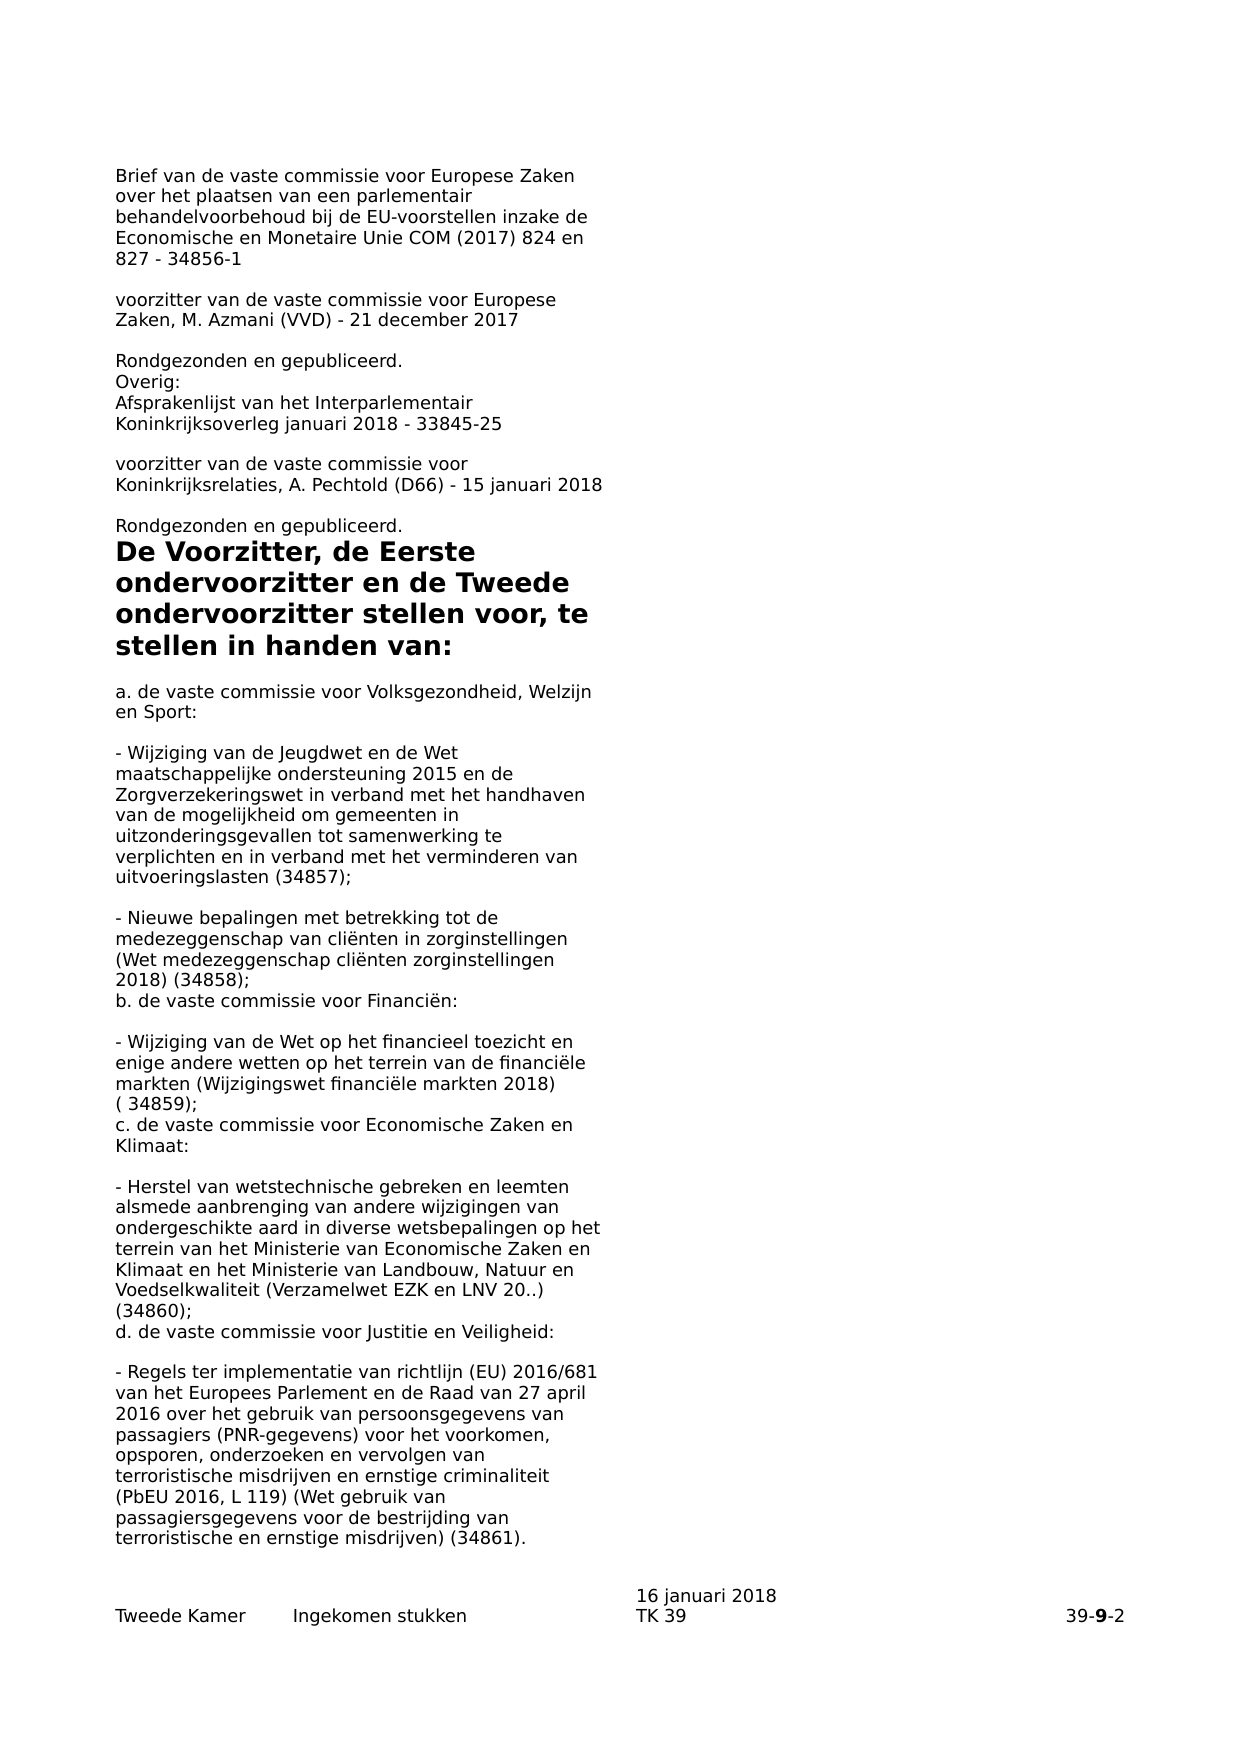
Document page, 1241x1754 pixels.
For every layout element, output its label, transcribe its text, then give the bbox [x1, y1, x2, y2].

text voorzitter van de vaste commissie voor Koninkrijksrelaties, A. Pechtold (D66) - 15 januari 2018 [115, 454, 605, 496]
text Rondgezonden en gepubliceerd. [115, 516, 605, 536]
text voorzitter van de vaste commissie voor Europese Zaken, M. Azmani (VVD) - 21 december 2017 [115, 289, 605, 331]
text Overig: [115, 372, 605, 392]
text - Wijziging van de Wet op het financieel toezicht en enige andere wetten op het terrein van de financiële markten (Wijzigingswet financiële markten 2018) ( 34859); [115, 1032, 605, 1115]
text Rondgezonden en gepubliceerd. [115, 351, 605, 372]
text Afsprakenlijst van het Interparlementair Koninkrijksoverleg januari 2018 - 33845-25 [115, 392, 605, 434]
text - Regels ter implementatie van richtlijn (EU) 2016/681 van het Europees Parlement en de Raad van 27 april 2016 over het gebruik van persoonsgegevens van passagiers (PNR-gegevens) voor het voorkomen, opsporen, onderzoeken en vervolgen van terroristische misdrijven en ernstige criminaliteit (PbEU 2016, L 119) (Wet gebruik van passagiersgegevens voor de bestrijding van terroristische en ernstige misdrijven) (34861). [115, 1362, 605, 1549]
text a. de vaste commissie voor Volksgezondheid, Welzijn en Sport: [115, 681, 605, 723]
text - Herstel van wetstechnische gebreken en leemten alsmede aanbrenging van andere wijzigingen van ondergeschikte aard in diverse wetsbepalingen op het terrein van het Ministerie van Economische Zaken en Klimaat en het Ministerie van Landbouw, Natuur en Voedselkwaliteit (Verzamelwet EZK en LNV 20..) (34860); [115, 1176, 605, 1322]
text d. de vaste commissie voor Justitie en Veiligheid: [115, 1322, 605, 1342]
text - Wijziging van de Jeugdwet en de Wet maatschappelijke ondersteuning 2015 en de Zorgverzekeringswet in verband met het handhaven van de mogelijkheid om gemeenten in uitzonderingsgevallen tot samenwerking te verplichten en in verband met het verminderen van uitvoeringslasten (34857); [115, 743, 605, 888]
title De Voorzitter, de Eerste ondervoorzitter en de Tweede ondervoorzitter stellen voor, te stellen in handen van: [115, 536, 605, 661]
text Brief van de vaste commissie voor Europese Zaken over het plaatsen van een parlementair behandelvoorbehoud bij de EU-voorstellen inzake de Economische en Monetaire Unie COM (2017) 824 en 827 - 34856-1 [115, 165, 605, 269]
text c. de vaste commissie voor Economische Zaken en Klimaat: [115, 1115, 605, 1156]
text b. de vaste commissie voor Financiën: [115, 991, 605, 1012]
text - Nieuwe bepalingen met betrekking tot de medezeggenschap van cliënten in zorginstellingen (Wet medezeggenschap cliënten zorginstellingen 2018) (34858); [115, 908, 605, 991]
